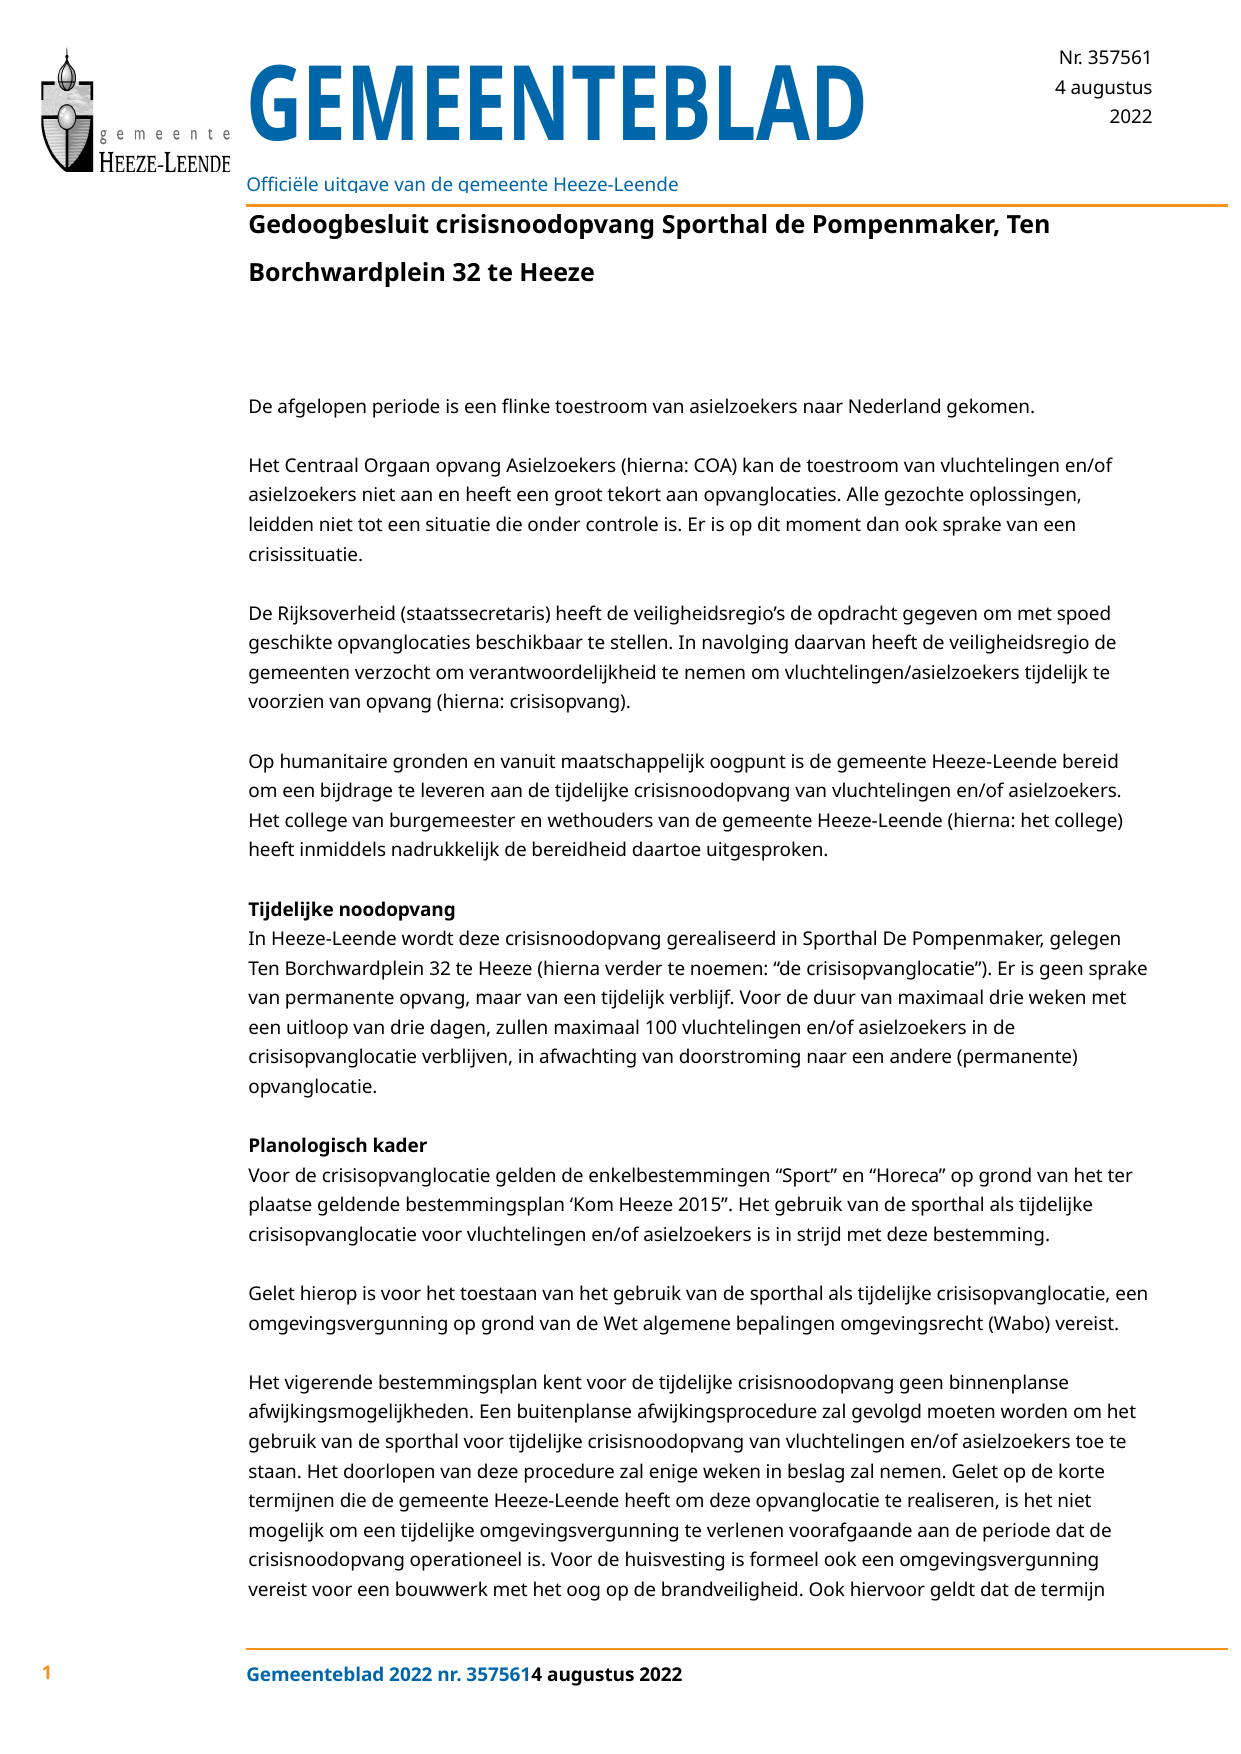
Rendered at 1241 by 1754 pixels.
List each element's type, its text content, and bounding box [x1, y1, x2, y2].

text Gelet hierop is voor het toestaan van het gebruik van de sporthal als tijdelijke crisisopvanglocatie, een omgevingsvergunning op grond van de Wet algemene bepalingen omgevingsrecht (Wabo) vereist. [248, 1280, 1152, 1336]
text De Rijksoverheid (staatssecretaris) heeft de veiligheidsregio’s de opdracht gegeven om met spoed geschikte opvanglocaties beschikbaar te stellen. In navolging daarvan heeft de veiligheidsregio de gemeenten verzocht om verantwoordelijkheid te nemen om vluchtelingen/asielzoekers tijdelijk te voorzien van opvang (hierna: crisisopvang). [248, 600, 1152, 714]
text Tijdelijke noodopvang [248, 896, 1152, 922]
text In Heeze-Leende wordt deze crisisnoodopvang gerealiseerd in Sporthal De Pompenmaker, gelegen Ten Borchwardplein 32 te Heeze (hierna verder te noemen: “de crisisopvanglocatie”). Er is geen sprake van permanente opvang, maar van een tijdelijk verblijf. Voor de duur van maximaal drie weken met een uitloop van drie dagen, zullen maximaal 100 vluchtelingen en/of asielzoekers in de crisisopvanglocatie verblijven, in afwachting van doorstroming naar een andere (permanente) opvanglocatie. [248, 925, 1152, 1099]
text Planologisch kader [248, 1132, 1152, 1158]
text De afgelopen periode is een flinke toestroom van asielzoekers naar Nederland gekomen. [248, 393, 1152, 419]
text Het vigerende bestemmingsplan kent voor de tijdelijke crisisnoodopvang geen binnenplanse afwijkingsmogelijkheden. Een buitenplanse afwijkingsprocedure zal gevolgd moeten worden om het gebruik van de sporthal voor tijdelijke crisisnoodopvang van vluchtelingen en/of asielzoekers toe te staan. Het doorlopen van deze procedure zal enige weken in beslag zal nemen. Gelet op de korte termijnen die de gemeente Heeze-Leende heeft om deze opvanglocatie te realiseren, is het niet mogelijk om een tijdelijke omgevingsvergunning te verlenen voorafgaande aan de periode dat de crisisnoodopvang operationeel is. Voor de huisvesting is formeel ook een omgevingsvergunning vereist voor een bouwwerk met het oog op de brandveiligheid. Ook hiervoor geldt dat de termijn [248, 1369, 1152, 1602]
text Op humanitaire gronden en vanuit maatschappelijk oogpunt is de gemeente Heeze-Leende bereid om een bijdrage te leveren aan de tijdelijke crisisnoodopvang van vluchtelingen en/of asielzoekers. Het college van burgemeester en wethouders van de gemeente Heeze-Leende (hierna: het college) heeft inmiddels nadrukkelijk de bereidheid daartoe uitgesproken. [248, 748, 1152, 862]
text Voor de crisisopvanglocatie gelden de enkelbestemmingen “Sport” en “Horeca” op grond van het ter plaatse geldende bestemmingsplan ‘Kom Heeze 2015”. Het gebruik van de sporthal als tijdelijke crisisopvanglocatie voor vluchtelingen en/of asielzoekers is in strijd met deze bestemming. [248, 1162, 1152, 1247]
text Gedoogbesluit crisisnoodopvang Sporthal de Pompenmaker, Ten Borchwardplein 32 te Heeze [248, 207, 1152, 288]
picture [41, 47, 231, 172]
text Het Centraal Orgaan opvang Asielzoekers (hierna: COA) kan de toestroom van vluchtelingen en/of asielzoekers niet aan en heeft een groot tekort aan opvanglocaties. Alle gezochte oplossingen, leidden niet tot een situatie die onder controle is. Er is op dit moment dan ook sprake van een crisissituatie. [248, 452, 1152, 567]
